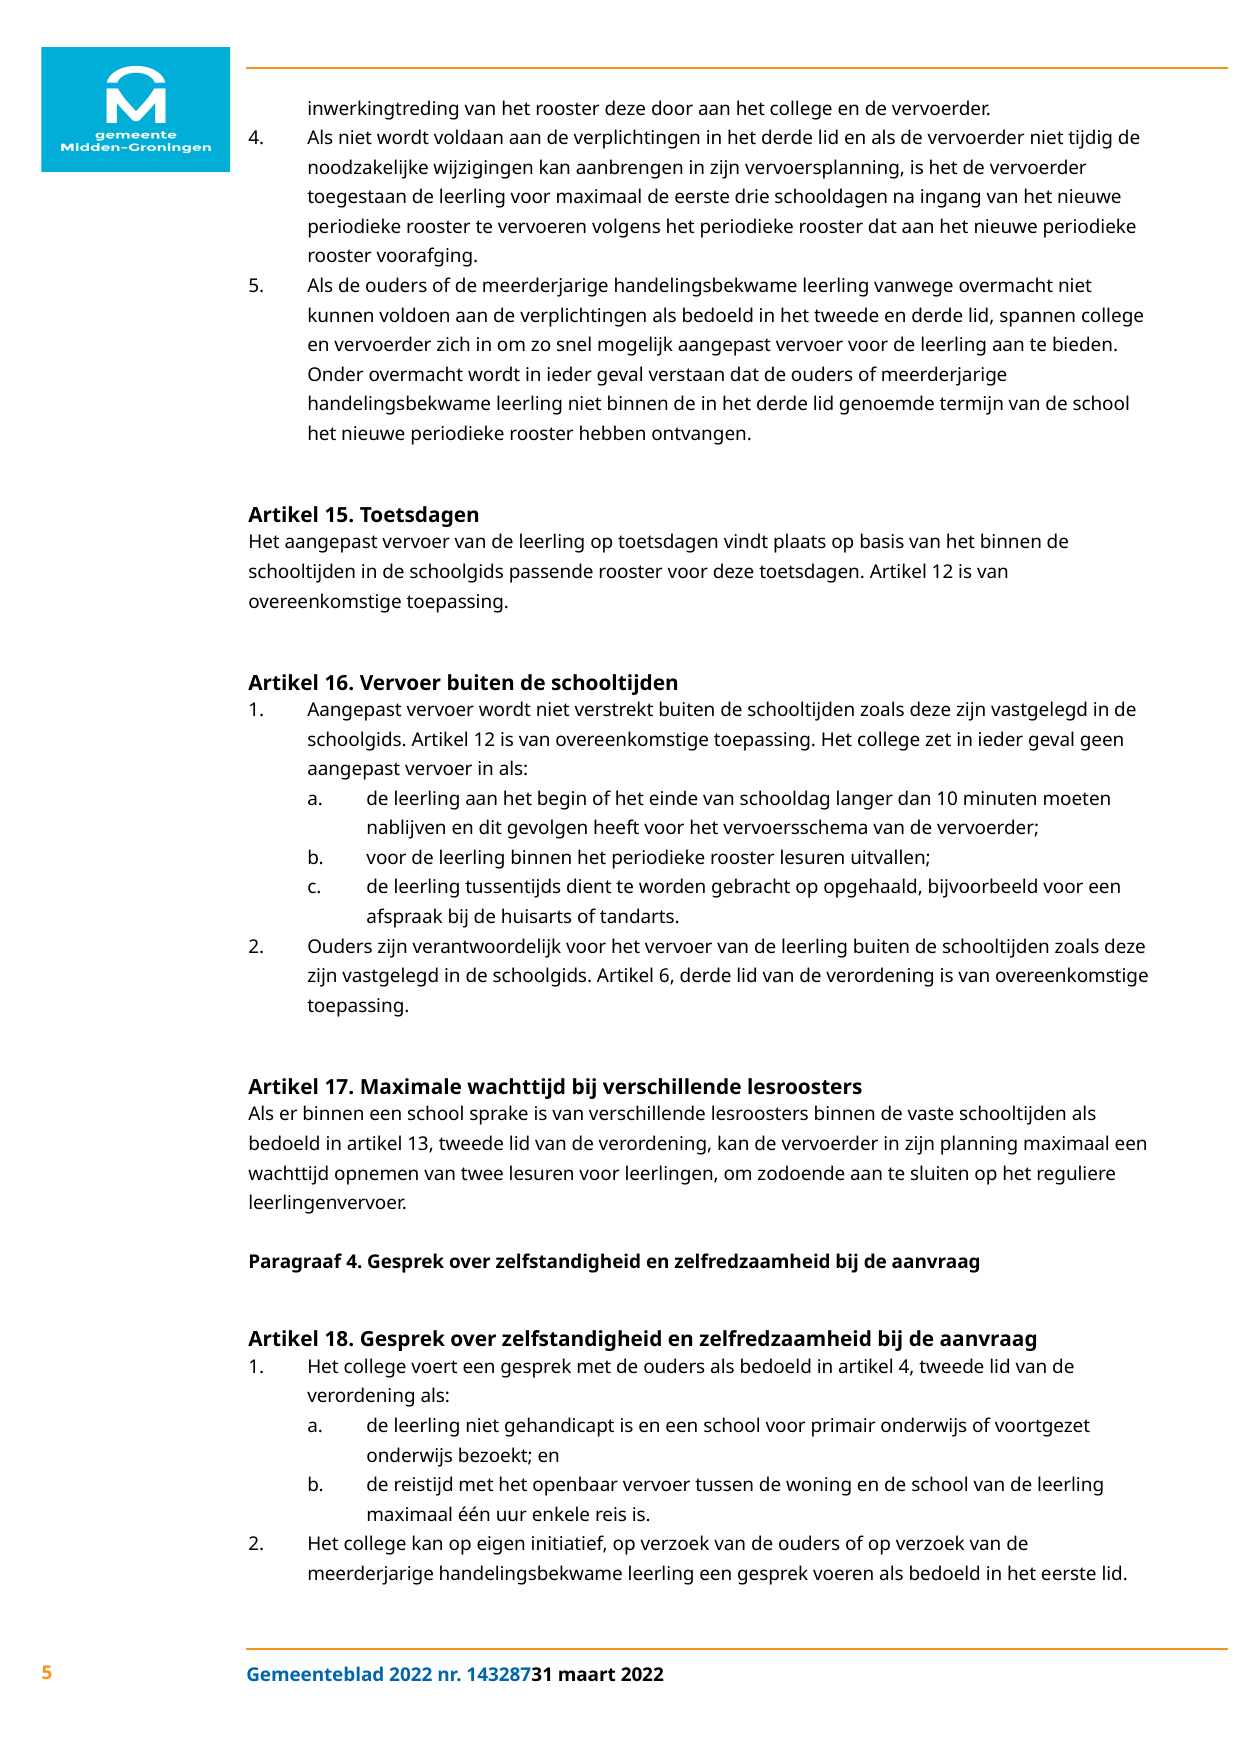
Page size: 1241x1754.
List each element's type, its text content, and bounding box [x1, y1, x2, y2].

list de reistijd met het openbaar vervoer tussen de woning en de school van de leerling maximaal één uur enkele reis is. [307, 1471, 1152, 1527]
text Artikel 17. Maximale wachttijd bij verschillende lesroosters [248, 1072, 1152, 1101]
text Artikel 18. Gesprek over zelfstandigheid en zelfredzaamheid bij de aanvraag [248, 1324, 1152, 1353]
list Het college kan op eigen initiatief, op verzoek van de ouders of op verzoek van de meerderjarige handelingsbekwame leerling een gesprek voeren als bedoeld in het eerste lid. [248, 1531, 1152, 1586]
text Het aangepast vervoer van de leerling op toetsdagen vindt plaats op basis van het binnen de schooltijden in de schoolgids passende rooster voor deze toetsdagen. Artikel 12 is van overeenkomstige toepassing. [248, 529, 1152, 613]
list Aangepast vervoer wordt niet verstrekt buiten de schooltijden zoals deze zijn vastgelegd in de schoolgids. Artikel 12 is van overeenkomstige toepassing. Het college zet in ieder geval geen aangepast vervoer in als: [248, 696, 1152, 781]
picture [184, 146, 190, 153]
text Artikel 16. Vervoer buiten de schooltijden [248, 668, 1152, 696]
list inwerkingtreding van het rooster deze door aan het college en de vervoerder. [248, 95, 1152, 121]
list Ouders zijn verantwoordelijk voor het vervoer van de leerling buiten de schooltijden zoals deze zijn vastgelegd in de schoolgids. Artikel 6, derde lid van de verordening is van overeenkomstige toepassing. [248, 933, 1152, 1018]
text Artikel 15. Toetsdagen [248, 500, 1152, 529]
text Als er binnen een school sprake is van verschillende lesroosters binnen de vaste schooltijden als bedoeld in artikel 13, tweede lid van de verordening, kan de vervoerder in zijn planning maximaal een wachttijd opnemen van twee lesuren voor leerlingen, om zodoende aan te sluiten op het reguliere leerlingenvervoer. [248, 1101, 1152, 1215]
list de leerling aan het begin of het einde van schooldag langer dan 10 minuten moeten nablijven en dit gevolgen heeft voor het vervoersschema van de vervoerder; [307, 785, 1152, 840]
list Als niet wordt voldaan aan de verplichtingen in het derde lid en als de vervoerder niet tijdig de noodzakelijke wijzigingen kan aanbrengen in zijn vervoersplanning, is het de vervoerder toegestaan de leerling voor maximaal de eerste drie schooldagen na ingang van het nieuwe periodieke rooster te vervoeren volgens het periodieke rooster dat aan het nieuwe periodieke rooster voorafging. [248, 124, 1152, 268]
text Paragraaf 4. Gesprek over zelfstandigheid en zelfredzaamheid bij de aanvraag [248, 1248, 1152, 1274]
list de leerling tussentijds dient te worden gebracht op opgehaald, bijvoorbeeld voor een afspraak bij de huisarts of tandarts. [307, 874, 1152, 929]
list Als de ouders of de meerderjarige handelingsbekwame leerling vanwege overmacht niet kunnen voldoen aan de verplichtingen als bedoeld in het tweede en derde lid, spannen college en vervoerder zich in om zo snel mogelijk aangepast vervoer voor de leerling aan te bieden. Onder overmacht wordt in ieder geval verstaan dat de ouders of meerderjarige handelingsbekwame leerling niet binnen de in het derde lid genoemde termijn van de school het nieuwe periodieke rooster hebben ontvangen. [248, 272, 1152, 446]
list voor de leerling binnen het periodieke rooster lesuren uitvallen; [307, 844, 1152, 870]
list Het college voert een gesprek met de ouders als bedoeld in artikel 4, tweede lid van de verordening als: [248, 1353, 1152, 1408]
picture [108, 66, 164, 82]
picture [107, 89, 165, 122]
list de leerling niet gehandicapt is en een school voor primair onderwijs of voortgezet onderwijs bezoekt; en [307, 1412, 1152, 1467]
